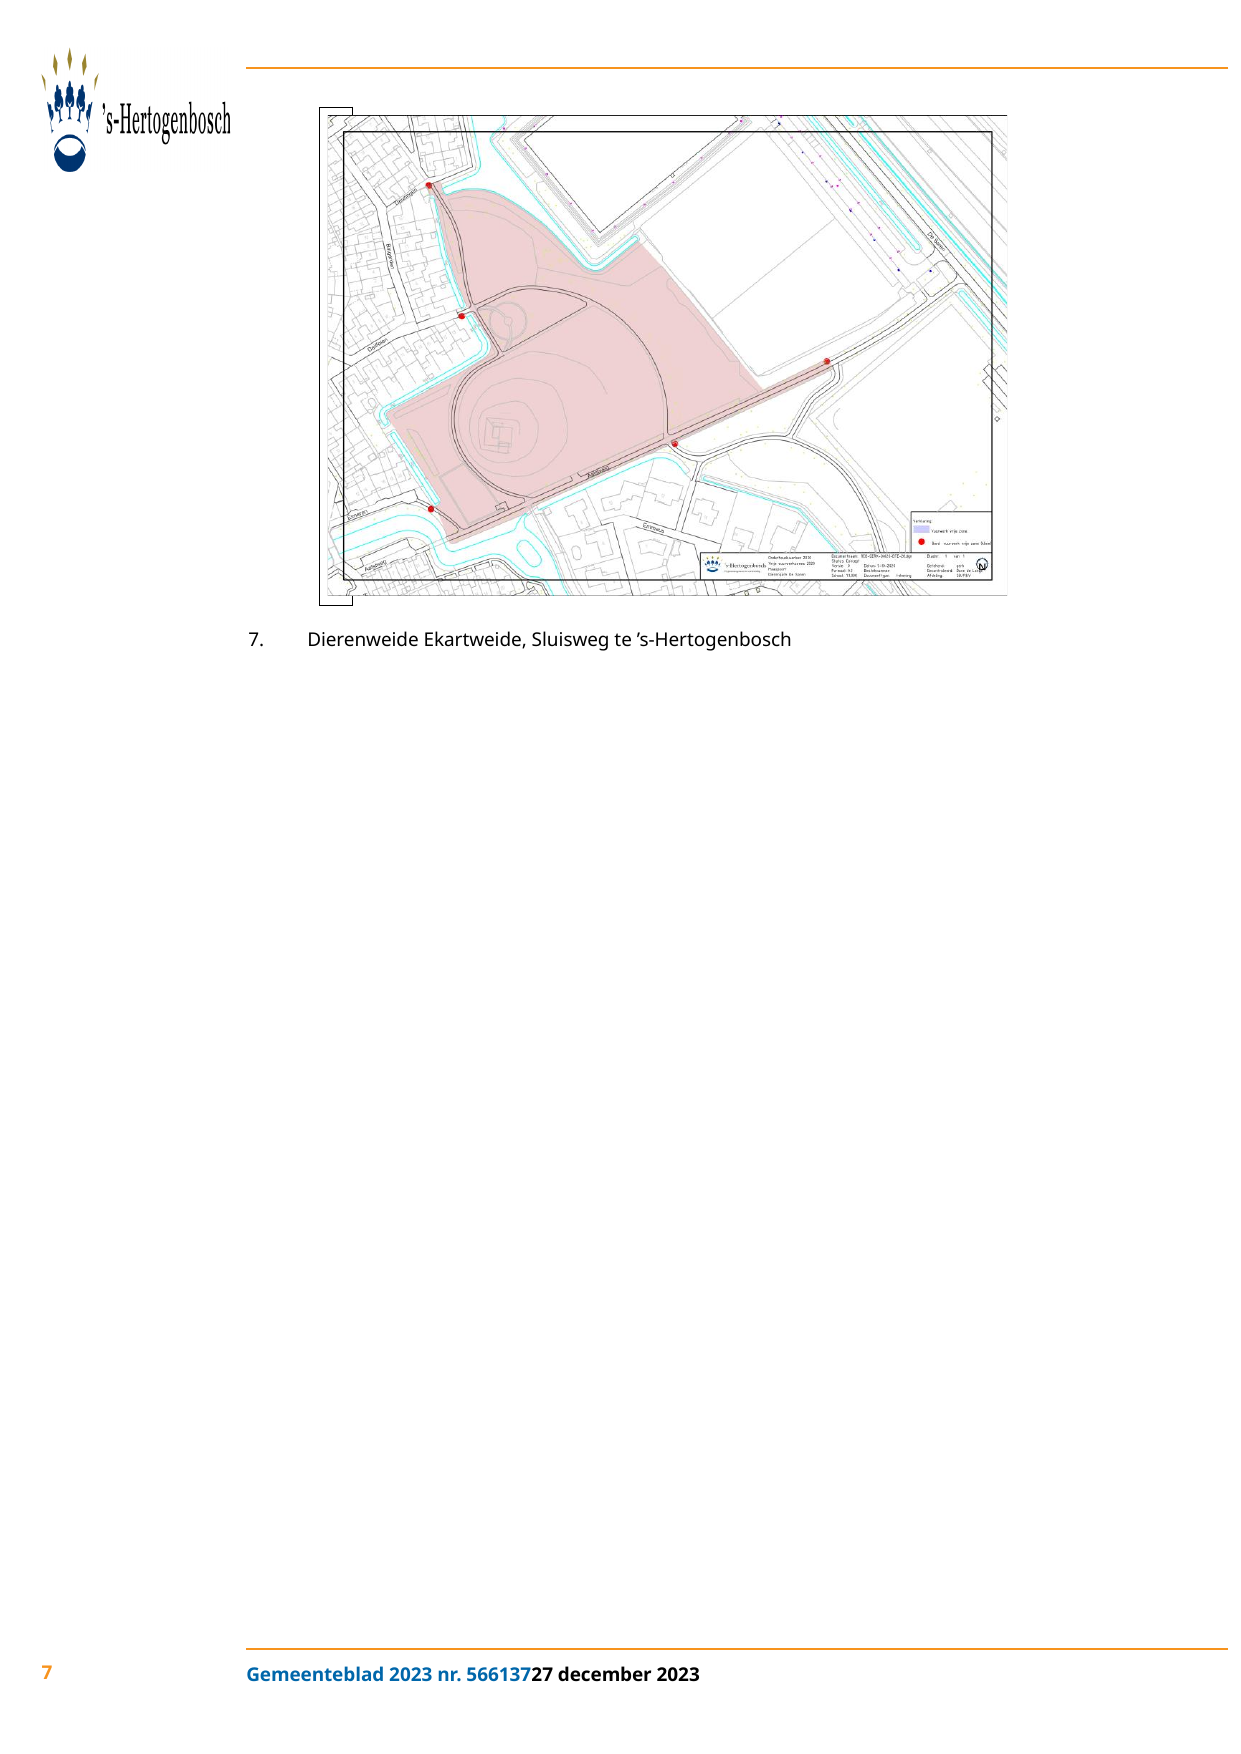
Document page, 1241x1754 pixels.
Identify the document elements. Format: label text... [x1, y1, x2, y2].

list Dierenweide Ekartweide, Sluisweg te ’s-Hertogenbosch [248, 626, 1152, 652]
picture [327, 115, 1008, 596]
picture [41, 47, 231, 172]
